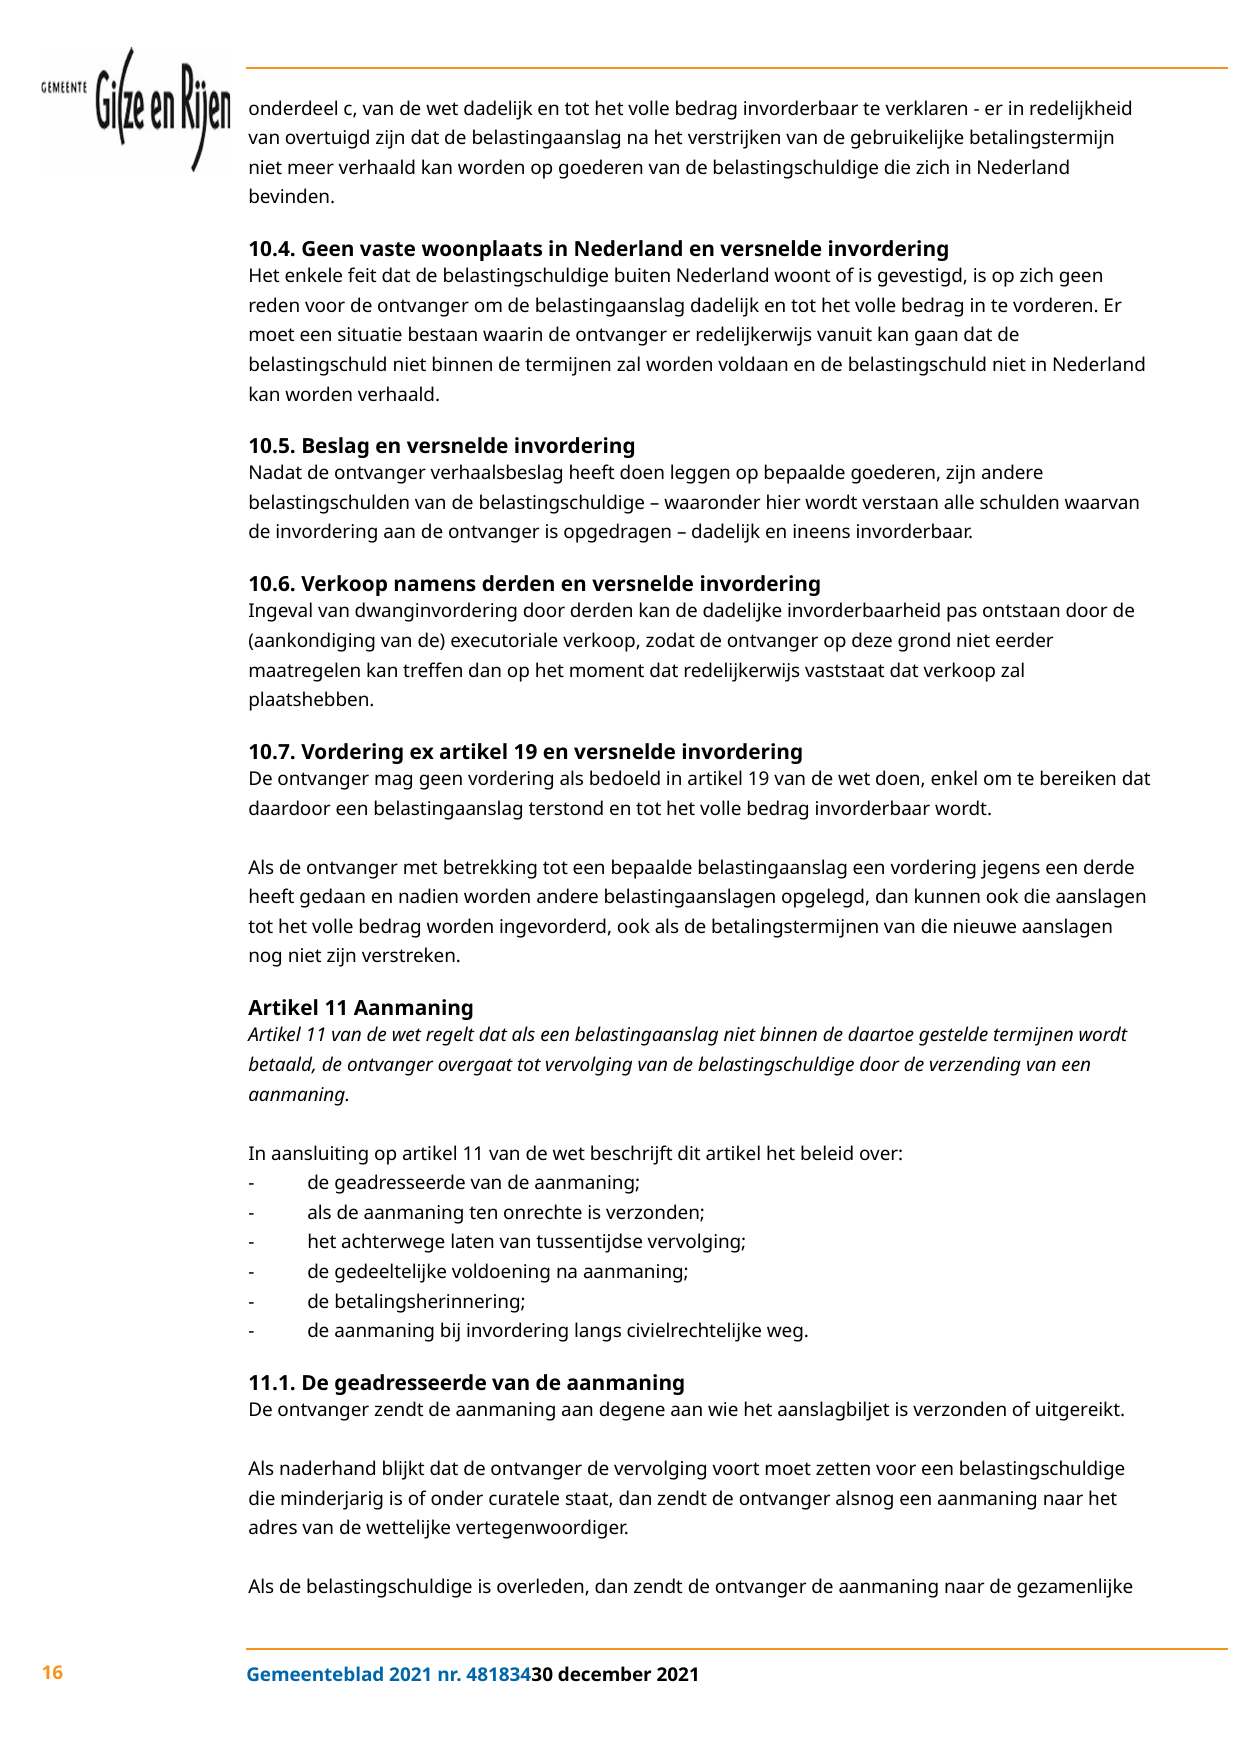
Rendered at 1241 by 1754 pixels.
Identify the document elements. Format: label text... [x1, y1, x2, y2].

text Artikel 11 Aanmaning [248, 993, 1152, 1022]
text onderdeel c, van de wet dadelijk en tot het volle bedrag invorderbaar te verklaren - er in redelijkheid van overtuigd zijn dat de belastingaanslag na het verstrijken van de gebruikelijke betalingstermijn niet meer verhaald kan worden op goederen van de belastingschuldige die zich in Nederland bevinden. [248, 95, 1152, 209]
list het achterwege laten van tussentijdse vervolging; [248, 1229, 1152, 1254]
list de geadresseerde van de aanmaning; [248, 1169, 1152, 1195]
text 10.7. Vordering ex artikel 19 en versnelde invordering [248, 737, 1152, 765]
text Ingeval van dwanginvordering door derden kan de dadelijke invorderbaarheid pas ontstaan door de (aankondiging van de) executoriale verkoop, zodat de ontvanger op deze grond niet eerder maatregelen kan treffen dan op het moment dat redelijkerwijs vaststaat dat verkoop zal plaatshebben. [248, 598, 1152, 712]
text Als de belastingschuldige is overleden, dan zendt de ontvanger de aanmaning naar de gezamenlijke [248, 1574, 1152, 1599]
text Als naderhand blijkt dat de ontvanger de vervolging voort moet zetten voor een belastingschuldige die minderjarig is of onder curatele staat, dan zendt de ontvanger alsnog een aanmaning naar het adres van de wettelijke vertegenwoordiger. [248, 1455, 1152, 1540]
text 10.5. Beslag en versnelde invordering [248, 431, 1152, 459]
picture [41, 47, 231, 172]
text Als de ontvanger met betrekking tot een bepaalde belastingaanslag een vordering jegens een derde heeft gedaan en nadien worden andere belastingaanslagen opgelegd, dan kunnen ook die aanslagen tot het volle bedrag worden ingevorderd, ook als de betalingstermijnen van die nieuwe aanslagen nog niet zijn verstreken. [248, 854, 1152, 968]
text 10.6. Verkoop namens derden en versnelde invordering [248, 569, 1152, 598]
text 10.4. Geen vaste woonplaats in Nederland en versnelde invordering [248, 234, 1152, 262]
list de gedeeltelijke voldoening na aanmaning; [248, 1258, 1152, 1284]
text Het enkele feit dat de belastingschuldige buiten Nederland woont of is gevestigd, is op zich geen reden voor de ontvanger om de belastingaanslag dadelijk en tot het volle bedrag in te vorderen. Er moet een situatie bestaan waarin de ontvanger er redelijkerwijs vanuit kan gaan dat de belastingschuld niet binnen de termijnen zal worden voldaan en de belastingschuld niet in Nederland kan worden verhaald. [248, 262, 1152, 406]
text Artikel 11 van de wet regelt dat als een belastingaanslag niet binnen de daartoe gestelde termijnen wordt betaald, de ontvanger overgaat tot vervolging van de belastingschuldige door de verzending van een aanmaning. [248, 1022, 1152, 1106]
text De ontvanger mag geen vordering als bedoeld in artikel 19 van de wet doen, enkel om te bereiken dat daardoor een belastingaanslag terstond en tot het volle bedrag invorderbaar wordt. [248, 765, 1152, 821]
text In aansluiting op artikel 11 van de wet beschrijft dit artikel het beleid over: [248, 1140, 1152, 1166]
list de betalingsherinnering; [248, 1288, 1152, 1313]
list als de aanmaning ten onrechte is verzonden; [248, 1199, 1152, 1225]
text De ontvanger zendt de aanmaning aan degene aan wie het aanslagbiljet is verzonden of uitgereikt. [248, 1396, 1152, 1422]
list de aanmaning bij invordering langs civielrechtelijke weg. [248, 1317, 1152, 1343]
text 11.1. De geadresseerde van de aanmaning [248, 1368, 1152, 1396]
text Nadat de ontvanger verhaalsbeslag heeft doen leggen op bepaalde goederen, zijn andere belastingschulden van de belastingschuldige – waaronder hier wordt verstaan alle schulden waarvan de invordering aan de ontvanger is opgedragen – dadelijk en ineens invorderbaar. [248, 459, 1152, 544]
